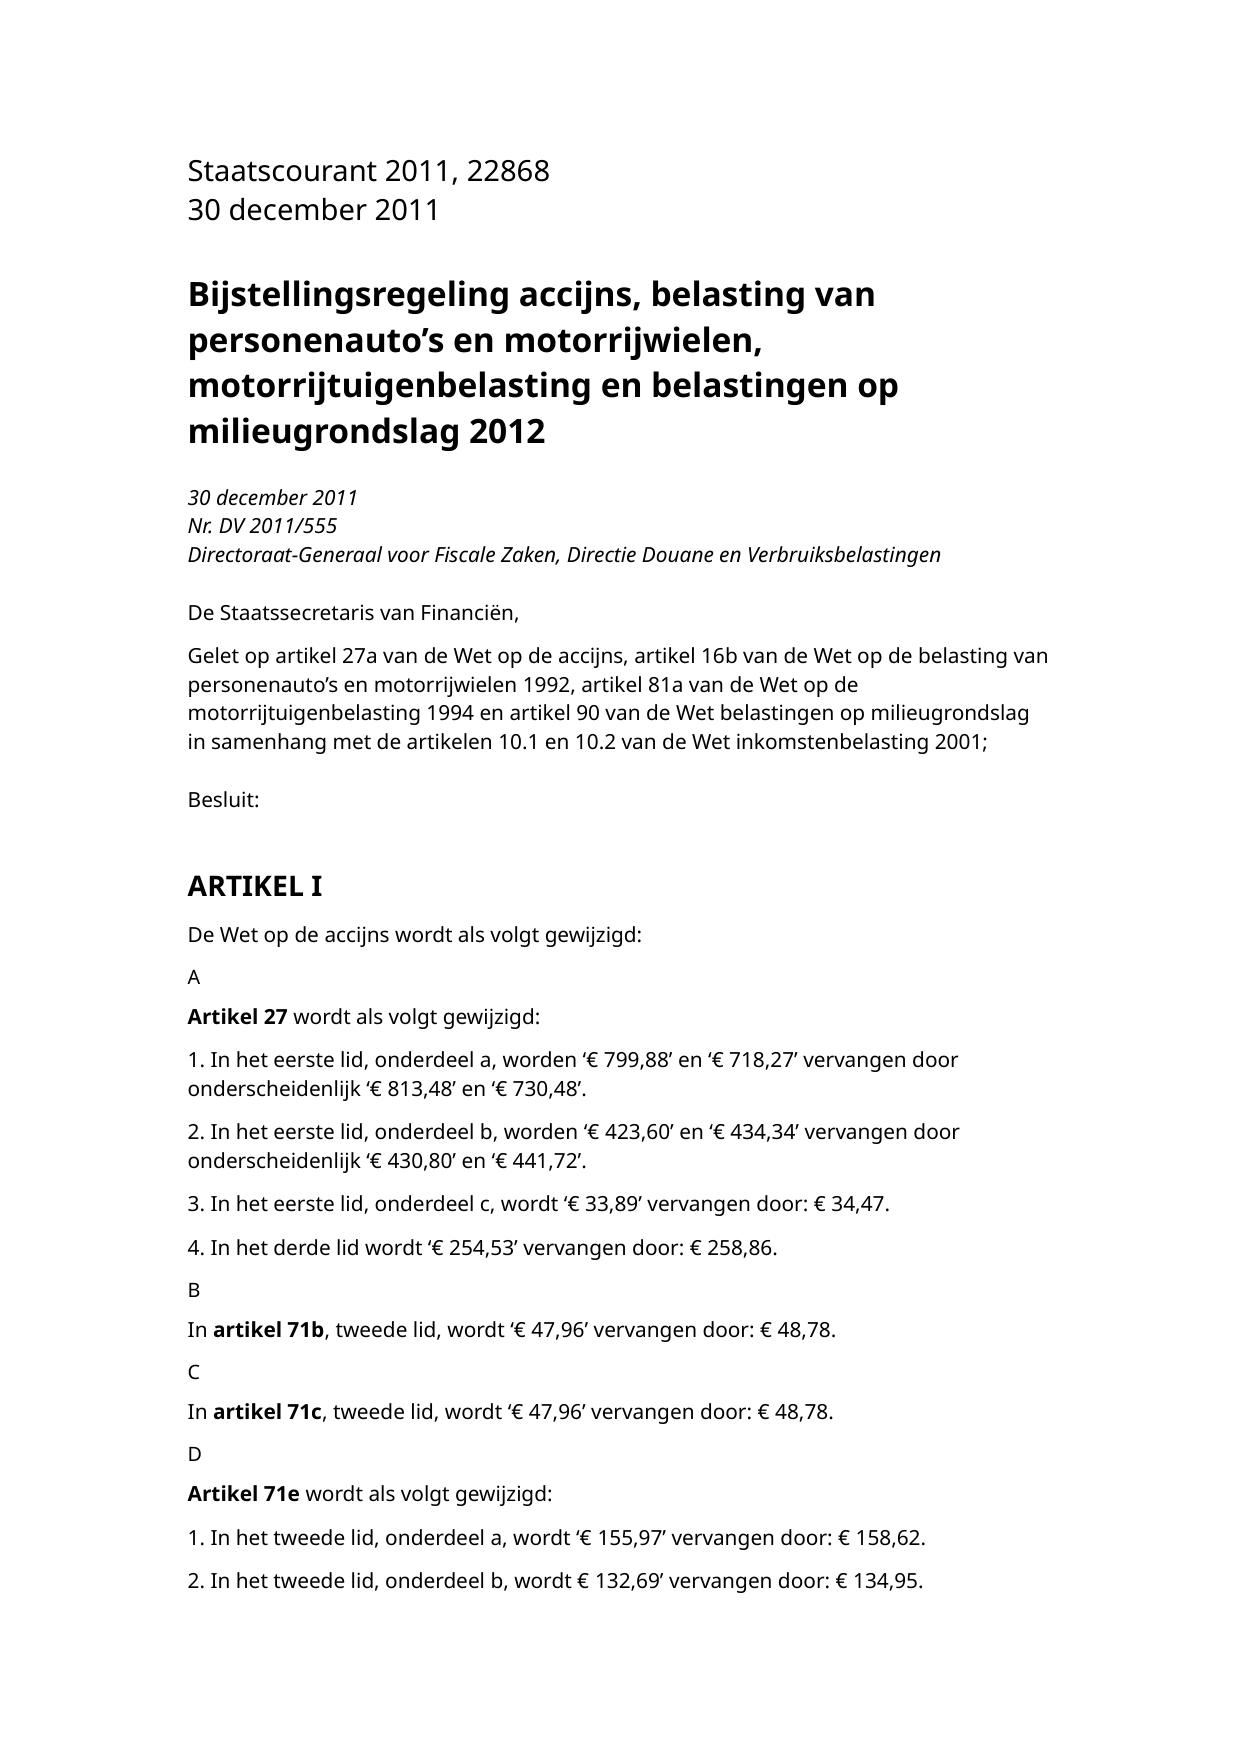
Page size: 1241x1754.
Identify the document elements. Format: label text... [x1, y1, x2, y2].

text Nr. DV 2011/555 [187, 511, 1053, 540]
text A [187, 963, 1053, 990]
text C [187, 1358, 1053, 1385]
text Staatscourant 2011, 22868 [187, 150, 1053, 190]
text 4. In het derde lid wordt ‘€ 254,53’ vervangen door: € 258,86. [187, 1233, 1053, 1261]
text 30 december 2011 [187, 483, 1053, 511]
text Besluit: [187, 785, 1053, 814]
subtitle ARTIKEL I [187, 866, 1053, 905]
text 3. In het eerste lid, onderdeel c, wordt ‘€ 33,89’ vervangen door: € 34,47. [187, 1189, 1053, 1218]
text Gelet op artikel 27a van de Wet op de accijns, artikel 16b van de Wet op de belasting van personenauto’s en motorrijwielen 1992, artikel 81a van de Wet op de motorrijtuigenbelasting 1994 en artikel 90 van de Wet belastingen op milieugrondslag in samenhang met de artikelen 10.1 en 10.2 van de Wet inkomstenbelasting 2001; [187, 642, 1053, 755]
text D [187, 1441, 1053, 1468]
text 1. In het eerste lid, onderdeel a, worden ‘€ 799,88’ en ‘€ 718,27’ vervangen door onderscheidenlijk ‘€ 813,48’ en ‘€ 730,48’. [187, 1046, 1053, 1102]
text In artikel 71c, tweede lid, wordt ‘€ 47,96’ vervangen door: € 48,78. [187, 1397, 1053, 1426]
text Artikel 27 wordt als volgt gewijzigd: [187, 1002, 1053, 1031]
text Directoraat-Generaal voor Fiscale Zaken, Directie Douane en Verbruiksbelastingen [187, 540, 1053, 568]
subtitle Bijstellingsregeling accijns, belasting van personenauto’s en motorrijwielen, motorrijtuigenbelasting en belastingen op milieugrondslag 2012 [187, 271, 1053, 453]
text De Staatssecretaris van Financiën, [187, 598, 1053, 627]
text 2. In het tweede lid, onderdeel b, wordt € 132,69’ vervangen door: € 134,95. [187, 1566, 1053, 1595]
text 30 december 2011 [187, 190, 1053, 229]
text B [187, 1276, 1053, 1303]
text 1. In het tweede lid, onderdeel a, wordt ‘€ 155,97’ vervangen door: € 158,62. [187, 1523, 1053, 1551]
text In artikel 71b, tweede lid, wordt ‘€ 47,96’ vervangen door: € 48,78. [187, 1315, 1053, 1343]
text 2. In het eerste lid, onderdeel b, worden ‘€ 423,60’ en ‘€ 434,34’ vervangen door onderscheidenlijk ‘€ 430,80’ en ‘€ 441,72’. [187, 1117, 1053, 1174]
text Artikel 71e wordt als volgt gewijzigd: [187, 1479, 1053, 1508]
text De Wet op de accijns wordt als volgt gewijzigd: [187, 920, 1053, 948]
